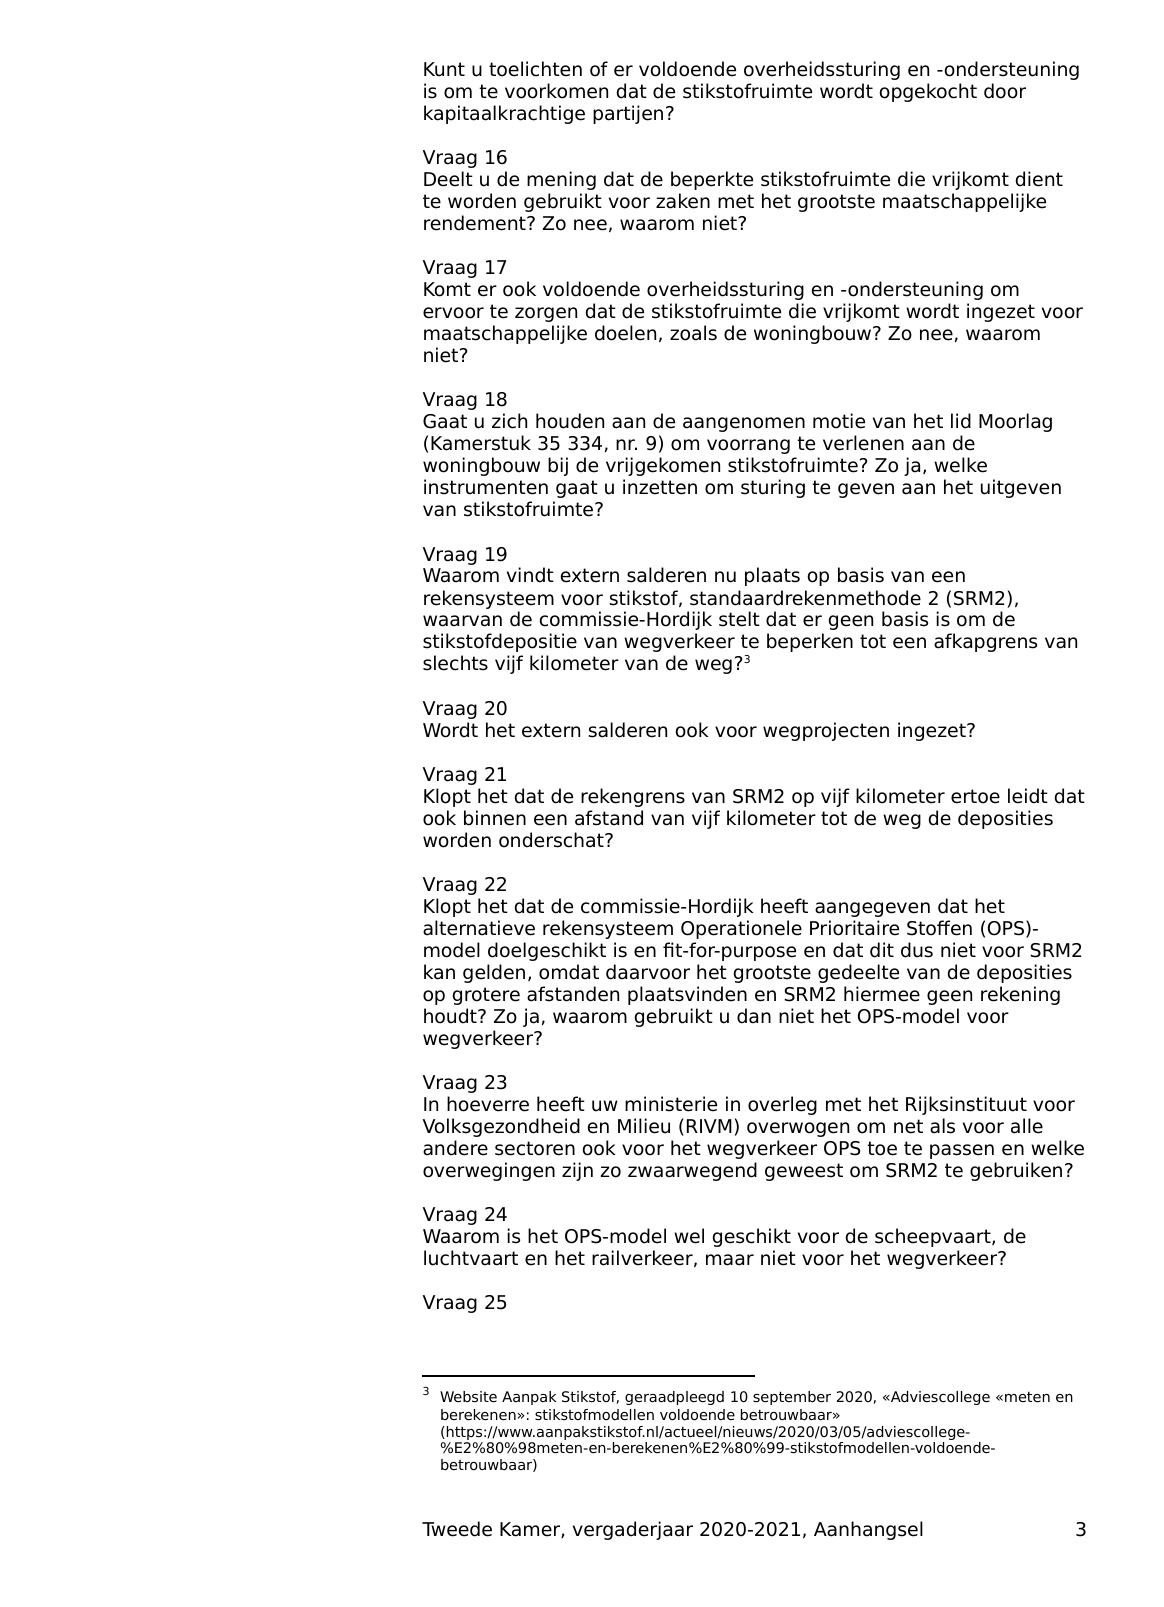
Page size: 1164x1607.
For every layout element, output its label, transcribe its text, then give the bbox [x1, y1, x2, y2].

text Gaat u zich houden aan de aangenomen motie van het lid Moorlag (Kamerstuk 35 334, nr. 9) om voorrang te verlenen aan de woningbouw bij de vrijgekomen stikstofruimte? Zo ja, welke instrumenten gaat u inzetten om sturing te geven aan het uitgeven van stikstofruimte? [422, 411, 1087, 521]
text Deelt u de mening dat de beperkte stikstofruimte die vrijkomt dient te worden gebruikt voor zaken met het grootste maatschappelijke rendement? Zo nee, waarom niet? [422, 169, 1087, 235]
text Vraag 21 [422, 764, 1087, 786]
text Vraag 20 [422, 697, 1087, 719]
text Vraag 25 [422, 1292, 1087, 1314]
text Vraag 16 [422, 147, 1087, 169]
text Vraag 17 [422, 257, 1087, 279]
text Waarom vindt extern salderen nu plaats op basis van een rekensysteem voor stikstof, standaardrekenmethode 2 (SRM2), waarvan de commissie-Hordijk stelt dat er geen basis is om de stikstofdepositie van wegverkeer te beperken tot een afkapgrens van slechts vijf kilometer van de weg? [422, 565, 1087, 675]
text Vraag 22 [422, 874, 1087, 896]
text Website Aanpak Stikstof, geraadpleegd 10 september 2020, «Adviescollege «meten en berekenen»: stikstofmodellen voldoende betrouwbaar» (https://www.aanpakstikstof.nl/actueel/nieuws/2020/03/05/adviescollege-%E2%80%98meten-en-berekenen%E2%80%99-stikstofmodellen-voldoende-betrouwbaar) [422, 1385, 1087, 1474]
text Vraag 18 [422, 389, 1087, 411]
text Komt er ook voldoende overheidssturing en -ondersteuning om ervoor te zorgen dat de stikstofruimte die vrijkomt wordt ingezet voor maatschappelijke doelen, zoals de woningbouw? Zo nee, waarom niet? [422, 279, 1087, 367]
text Vraag 24 [422, 1204, 1087, 1226]
text Vraag 19 [422, 543, 1087, 565]
text Klopt het dat de rekengrens van SRM2 op vijf kilometer ertoe leidt dat ook binnen een afstand van vijf kilometer tot de weg de deposities worden onderschat? [422, 786, 1087, 852]
text Waarom is het OPS-model wel geschikt voor de scheepvaart, de luchtvaart en het railverkeer, maar niet voor het wegverkeer? [422, 1226, 1087, 1270]
text Wordt het extern salderen ook voor wegprojecten ingezet? [422, 719, 1087, 741]
text In hoeverre heeft uw ministerie in overleg met het Rijksinstituut voor Volksgezondheid en Milieu (RIVM) overwogen om net als voor alle andere sectoren ook voor het wegverkeer OPS toe te passen en welke overwegingen zijn zo zwaarwegend geweest om SRM2 te gebruiken? [422, 1094, 1087, 1182]
text Vraag 23 [422, 1072, 1087, 1094]
text Klopt het dat de commissie-Hordijk heeft aangegeven dat het alternatieve rekensysteem Operationele Prioritaire Stoffen (OPS)-model doelgeschikt is en fit-for-purpose en dat dit dus niet voor SRM2 kan gelden, omdat daarvoor het grootste gedeelte van de deposities op grotere afstanden plaatsvinden en SRM2 hiermee geen rekening houdt? Zo ja, waarom gebruikt u dan niet het OPS-model voor wegverkeer? [422, 896, 1087, 1049]
text Kunt u toelichten of er voldoende overheidssturing en -ondersteuning is om te voorkomen dat de stikstofruimte wordt opgekocht door kapitaalkrachtige partijen? [422, 59, 1087, 125]
